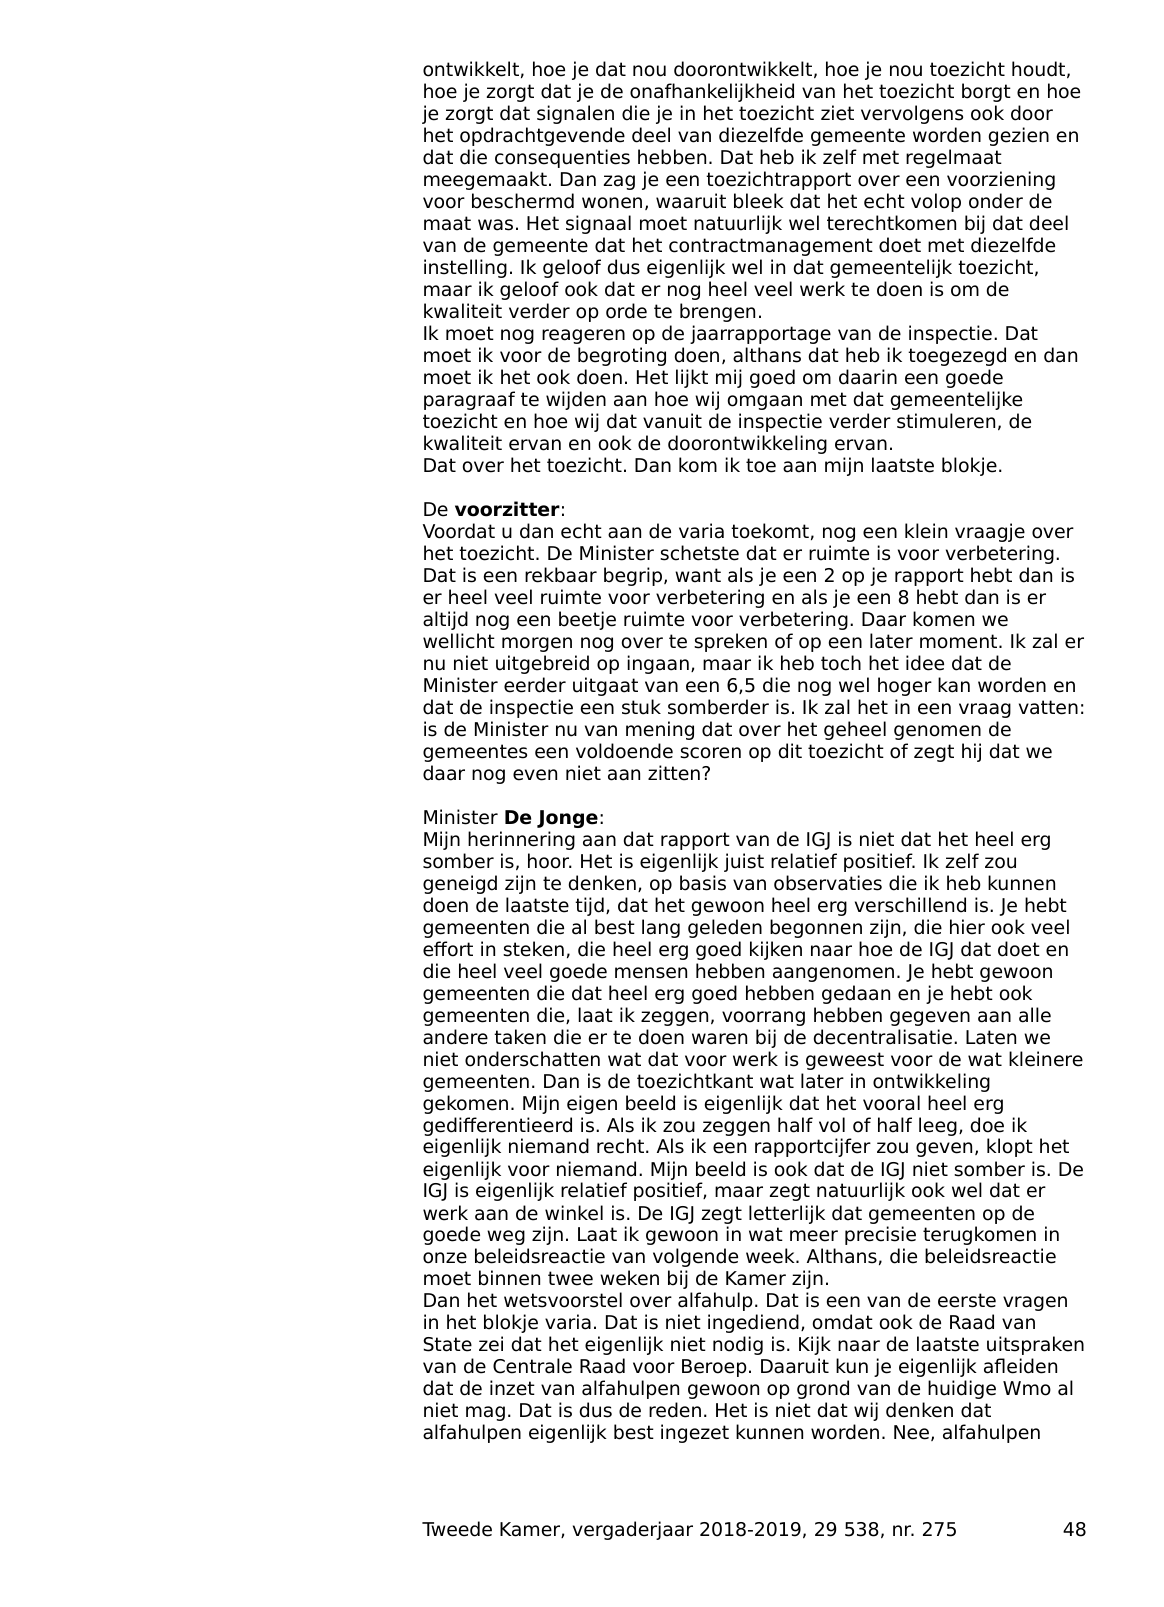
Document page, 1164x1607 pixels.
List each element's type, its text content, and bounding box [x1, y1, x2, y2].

text Mijn herinnering aan dat rapport van de IGJ is niet dat het heel erg somber is, hoor. Het is eigenlijk juist relatief positief. Ik zelf zou geneigd zijn te denken, op basis van observaties die ik heb kunnen doen de laatste tijd, dat het gewoon heel erg verschillend is. Je hebt gemeenten die al best lang geleden begonnen zijn, die hier ook veel effort in steken, die heel erg goed kijken naar hoe de IGJ dat doet en die heel veel goede mensen hebben aangenomen. Je hebt gewoon gemeenten die dat heel erg goed hebben gedaan en je hebt ook gemeenten die, laat ik zeggen, voorrang hebben gegeven aan alle andere taken die er te doen waren bij de decentralisatie. Laten we niet onderschatten wat dat voor werk is geweest voor de wat kleinere gemeenten. Dan is de toezichtkant wat later in ontwikkeling gekomen. Mijn eigen beeld is eigenlijk dat het vooral heel erg gedifferentieerd is. Als ik zou zeggen half vol of half leeg, doe ik eigenlijk niemand recht. Als ik een rapportcijfer zou geven, klopt het eigenlijk voor niemand. Mijn beeld is ook dat de IGJ niet somber is. De IGJ is eigenlijk relatief positief, maar zegt natuurlijk ook wel dat er werk aan de winkel is. De IGJ zegt letterlijk dat gemeenten op de goede weg zijn. Laat ik gewoon in wat meer precisie terugkomen in onze beleidsreactie van volgende week. Althans, die beleidsreactie moet binnen twee weken bij de Kamer zijn. [422, 829, 1087, 1290]
text De voorzitter: [422, 499, 1087, 521]
text Dan het wetsvoorstel over alfahulp. Dat is een van de eerste vragen in het blokje varia. Dat is niet ingediend, omdat ook de Raad van State zei dat het eigenlijk niet nodig is. Kijk naar de laatste uitspraken van de Centrale Raad voor Beroep. Daaruit kun je eigenlijk afleiden dat de inzet van alfahulpen gewoon op grond van de huidige Wmo al niet mag. Dat is dus de reden. Het is niet dat wij denken dat alfahulpen eigenlijk best ingezet kunnen worden. Nee, alfahulpen [422, 1290, 1087, 1444]
text Dat over het toezicht. Dan kom ik toe aan mijn laatste blokje. [422, 455, 1087, 477]
text ontwikkelt, hoe je dat nou doorontwikkelt, hoe je nou toezicht houdt, hoe je zorgt dat je de onafhankelijkheid van het toezicht borgt en hoe je zorgt dat signalen die je in het toezicht ziet vervolgens ook door het opdrachtgevende deel van diezelfde gemeente worden gezien en dat die consequenties hebben. Dat heb ik zelf met regelmaat meegemaakt. Dan zag je een toezichtrapport over een voorziening voor beschermd wonen, waaruit bleek dat het echt volop onder de maat was. Het signaal moet natuurlijk wel terechtkomen bij dat deel van de gemeente dat het contractmanagement doet met diezelfde instelling. Ik geloof dus eigenlijk wel in dat gemeentelijk toezicht, maar ik geloof ook dat er nog heel veel werk te doen is om de kwaliteit verder op orde te brengen. [422, 59, 1087, 323]
text Ik moet nog reageren op de jaarrapportage van de inspectie. Dat moet ik voor de begroting doen, althans dat heb ik toegezegd en dan moet ik het ook doen. Het lijkt mij goed om daarin een goede paragraaf te wijden aan hoe wij omgaan met dat gemeentelijke toezicht en hoe wij dat vanuit de inspectie verder stimuleren, de kwaliteit ervan en ook de doorontwikkeling ervan. [422, 323, 1087, 455]
text Minister De Jonge: [422, 807, 1087, 829]
text Voordat u dan echt aan de varia toekomt, nog een klein vraagje over het toezicht. De Minister schetste dat er ruimte is voor verbetering. Dat is een rekbaar begrip, want als je een 2 op je rapport hebt dan is er heel veel ruimte voor verbetering en als je een 8 hebt dan is er altijd nog een beetje ruimte voor verbetering. Daar komen we wellicht morgen nog over te spreken of op een later moment. Ik zal er nu niet uitgebreid op ingaan, maar ik heb toch het idee dat de Minister eerder uitgaat van een 6,5 die nog wel hoger kan worden en dat de inspectie een stuk somberder is. Ik zal het in een vraag vatten: is de Minister nu van mening dat over het geheel genomen de gemeentes een voldoende scoren op dit toezicht of zegt hij dat we daar nog even niet aan zitten? [422, 521, 1087, 784]
